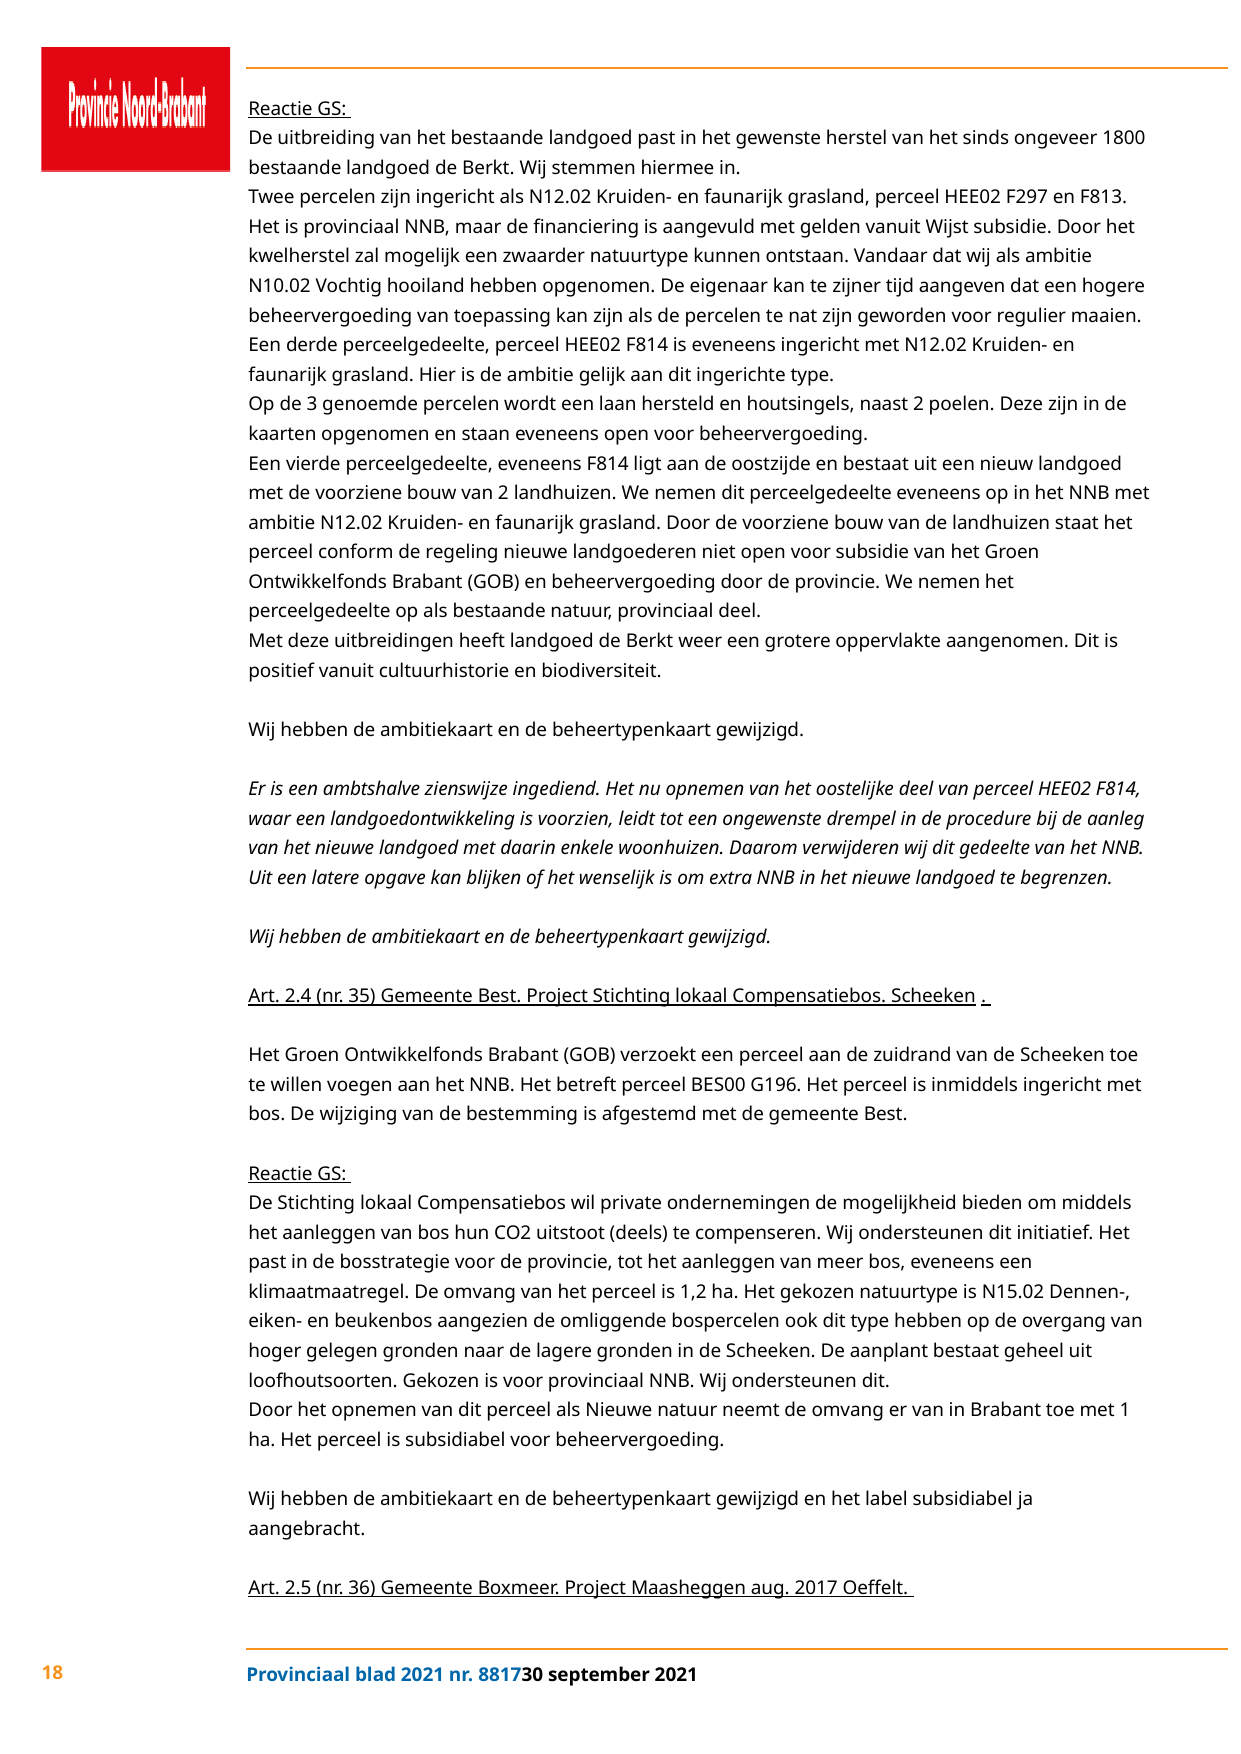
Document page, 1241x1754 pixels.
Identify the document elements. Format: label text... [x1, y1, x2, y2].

text Er is een ambtshalve zienswijze ingediend. Het nu opnemen van het oostelijke deel van perceel HEE02 F814, waar een landgoedontwikkeling is voorzien, leidt tot een ongewenste drempel in de procedure bij de aanleg van het nieuwe landgoed met daarin enkele woonhuizen. Daarom verwijderen wij dit gedeelte van het NNB. Uit een latere opgave kan blijken of het wenselijk is om extra NNB in het nieuwe landgoed te begrenzen. [248, 775, 1152, 890]
text Art. 2.4 (nr. 35) Gemeente Best. Project Stichting lokaal Compensatiebos. Scheeken . [248, 982, 1152, 1008]
text De Stichting lokaal Compensatiebos wil private ondernemingen de mogelijkheid bieden om middels het aanleggen van bos hun CO2 uitstoot (deels) te compenseren. Wij ondersteunen dit initiatief. Het past in de bosstrategie voor de provincie, tot het aanleggen van meer bos, eveneens een klimaatmaatregel. De omvang van het perceel is 1,2 ha. Het gekozen natuurtype is N15.02 Dennen-, eiken- en beukenbos aangezien de omliggende bospercelen ook dit type hebben op de overgang van hoger gelegen gronden naar de lagere gronden in de Scheeken. De aanplant bestaat geheel uit loofhoutsoorten. Gekozen is voor provinciaal NNB. Wij ondersteunen dit. [248, 1189, 1152, 1393]
text Een derde perceelgedeelte, perceel HEE02 F814 is eveneens ingericht met N12.02 Kruiden- en faunarijk grasland. Hier is de ambitie gelijk aan dit ingerichte type. [248, 331, 1152, 387]
text Wij hebben de ambitiekaart en de beheertypenkaart gewijzigd. [248, 923, 1152, 949]
text Door het opnemen van dit perceel als Nieuwe natuur neemt de omvang er van in Brabant toe met 1 ha. Het perceel is subsidiabel voor beheervergoeding. [248, 1396, 1152, 1452]
text Een vierde perceelgedeelte, eveneens F814 ligt aan de oostzijde en bestaat uit een nieuw landgoed met de voorziene bouw van 2 landhuizen. We nemen dit perceelgedeelte eveneens op in het NNB met ambitie N12.02 Kruiden- en faunarijk grasland. Door de voorziene bouw van de landhuizen staat het perceel conform de regeling nieuwe landgoederen niet open voor subsidie van het Groen Ontwikkelfonds Brabant (GOB) en beheervergoeding door de provincie. We nemen het perceelgedeelte op als bestaande natuur, provinciaal deel. [248, 450, 1152, 623]
text Op de 3 genoemde percelen wordt een laan hersteld en houtsingels, naast 2 poelen. Deze zijn in de kaarten opgenomen en staan eveneens open voor beheervergoeding. [248, 391, 1152, 446]
text De uitbreiding van het bestaande landgoed past in het gewenste herstel van het sinds ongeveer 1800 bestaande landgoed de Berkt. Wij stemmen hiermee in. [248, 124, 1152, 180]
text Twee percelen zijn ingericht als N12.02 Kruiden- en faunarijk grasland, perceel HEE02 F297 en F813. Het is provinciaal NNB, maar de financiering is aangevuld met gelden vanuit Wijst subsidie. Door het kwelherstel zal mogelijk een zwaarder natuurtype kunnen ontstaan. Vandaar dat wij als ambitie N10.02 Vochtig hooiland hebben opgenomen. De eigenaar kan te zijner tijd aangeven dat een hogere beheervergoeding van toepassing kan zijn als de percelen te nat zijn geworden voor regulier maaien. [248, 183, 1152, 328]
text Het Groen Ontwikkelfonds Brabant (GOB) verzoekt een perceel aan de zuidrand van de Scheeken toe te willen voegen aan het NNB. Het betreft perceel BES00 G196. Het perceel is inmiddels ingericht met bos. De wijziging van de bestemming is afgestemd met de gemeente Best. [248, 1041, 1152, 1126]
text Art. 2.5 (nr. 36) Gemeente Boxmeer. Project Maasheggen aug. 2017 Oeffelt. [248, 1574, 1152, 1600]
text Reactie GS: [248, 95, 1152, 121]
picture [41, 47, 231, 172]
text Reactie GS: [248, 1160, 1152, 1186]
text Wij hebben de ambitiekaart en de beheertypenkaart gewijzigd. [248, 716, 1152, 742]
text Wij hebben de ambitiekaart en de beheertypenkaart gewijzigd en het label subsidiabel ja aangebracht. [248, 1485, 1152, 1541]
text Met deze uitbreidingen heeft landgoed de Berkt weer een grotere oppervlakte aangenomen. Dit is positief vanuit cultuurhistorie en biodiversiteit. [248, 627, 1152, 683]
